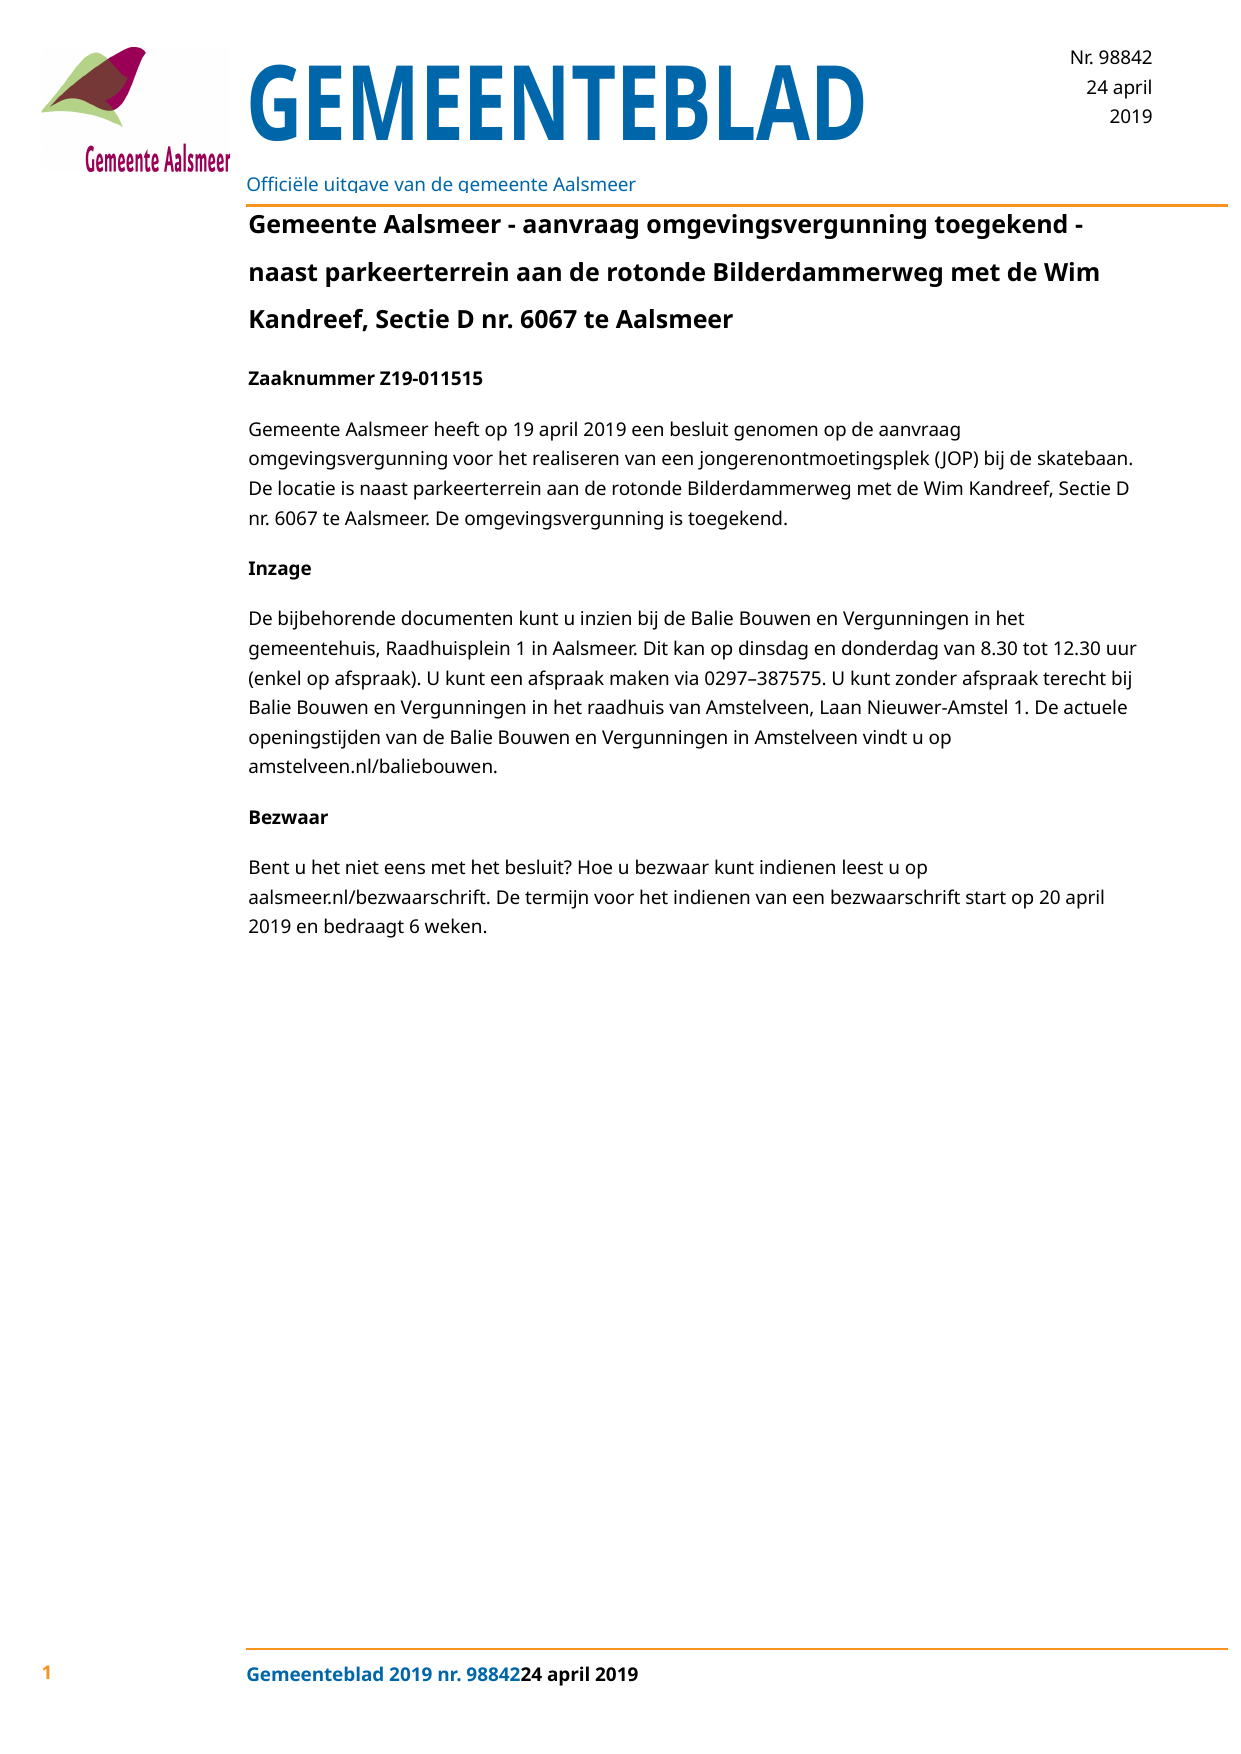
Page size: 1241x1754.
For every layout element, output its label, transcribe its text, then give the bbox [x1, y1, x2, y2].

picture [41, 47, 231, 172]
text Bent u het niet eens met het besluit? Hoe u bezwaar kunt indienen leest u op aalsmeer.nl/bezwaarschrift. De termijn voor het indienen van een bezwaarschrift start op 20 april 2019 en bedraagt 6 weken. [248, 854, 1152, 939]
text Gemeente Aalsmeer heeft op 19 april 2019 een besluit genomen op de aanvraag omgevingsvergunning voor het realiseren van een jongerenontmoetingsplek (JOP) bij de skatebaan. De locatie is naast parkeerterrein aan de rotonde Bilderdammerweg met de Wim Kandreef, Sectie D nr. 6067 te Aalsmeer. De omgevingsvergunning is toegekend. [248, 416, 1152, 530]
text Zaaknummer Z19-011515 [248, 366, 1152, 391]
text Inzage [248, 555, 1152, 581]
text De bijbehorende documenten kunt u inzien bij de Balie Bouwen en Vergunningen in het gemeentehuis, Raadhuisplein 1 in Aalsmeer. Dit kan op dinsdag en donderdag van 8.30 tot 12.30 uur (enkel op afspraak). U kunt een afspraak maken via 0297–387575. U kunt zonder afspraak terecht bij Balie Bouwen en Vergunningen in het raadhuis van Amstelveen, Laan Nieuwer-Amstel 1. De actuele openingstijden van de Balie Bouwen en Vergunningen in Amstelveen vindt u op amstelveen.nl/baliebouwen. [248, 606, 1152, 779]
text Bezwaar [248, 804, 1152, 829]
text Gemeente Aalsmeer - aanvraag omgevingsvergunning toegekend - naast parkeerterrein aan de rotonde Bilderdammerweg met de Wim Kandreef, Sectie D nr. 6067 te Aalsmeer [248, 207, 1152, 336]
